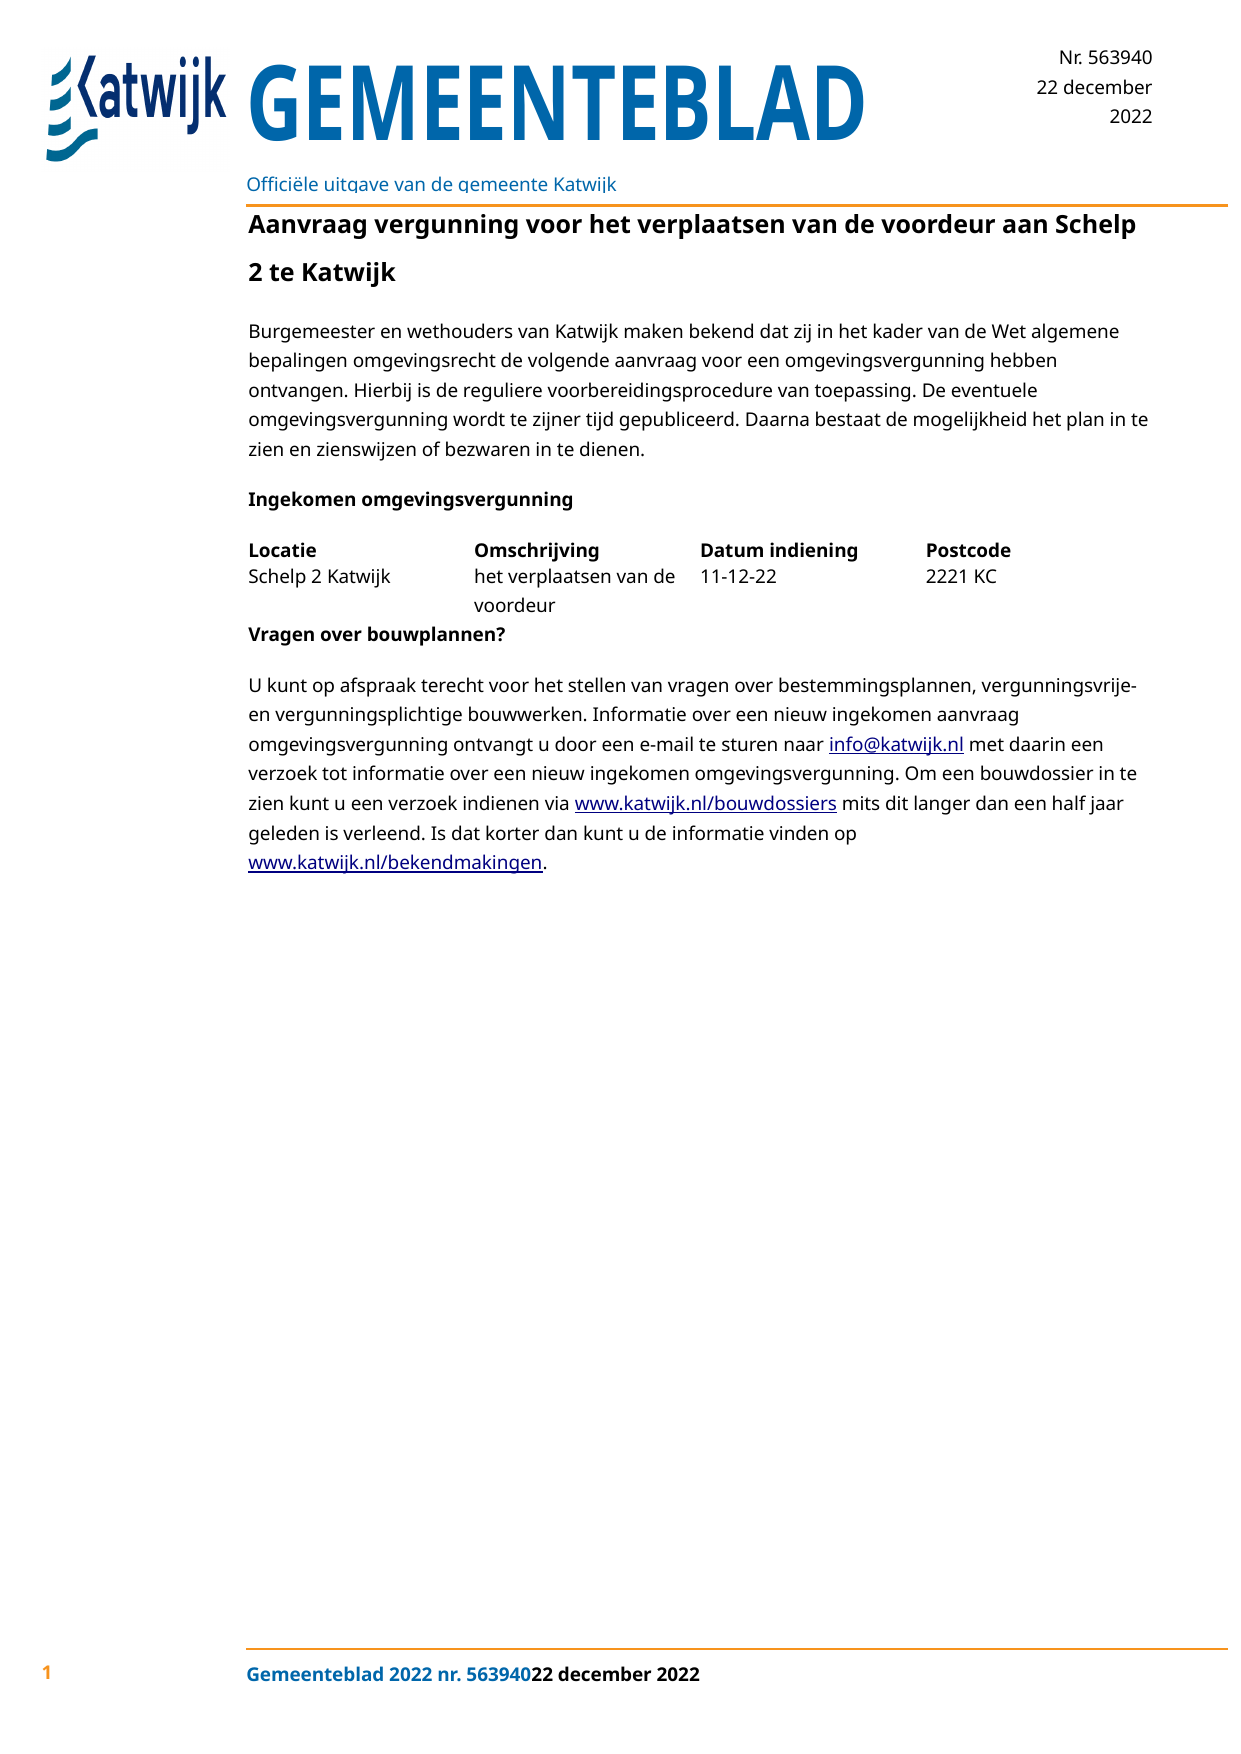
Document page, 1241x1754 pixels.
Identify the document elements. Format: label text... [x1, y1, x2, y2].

table_header Omschrijving [474, 537, 700, 563]
text Burgemeester en wethouders van Katwijk maken bekend dat zij in het kader van de Wet algemene bepalingen omgevingsrecht de volgende aanvraag voor een omgevingsvergunning hebben ontvangen. Hierbij is de reguliere voorbereidingsprocedure van toepassing. De eventuele omgevingsvergunning wordt te zijner tijd gepubliceerd. Daarna bestaat de mogelijkheid het plan in te zien en zienswijzen of bezwaren in te dienen. [248, 318, 1152, 462]
table_cell 2221 KC [926, 563, 1152, 618]
table_header Locatie [248, 537, 474, 563]
table_header Postcode [926, 537, 1152, 563]
text Vragen over bouwplannen? [248, 621, 1152, 647]
text Aanvraag vergunning voor het verplaatsen van de voordeur aan Schelp 2 te Katwijk [248, 207, 1152, 288]
table_cell 11-12-22 [700, 563, 926, 618]
text Ingekomen omgevingsvergunning [248, 487, 1152, 512]
table_cell het verplaatsen van de voordeur [474, 563, 700, 618]
picture [41, 47, 231, 172]
table_cell Schelp 2 Katwijk [248, 563, 474, 618]
text U kunt op afspraak terecht voor het stellen van vragen over bestemmingsplannen, vergunningsvrije- en vergunningsplichtige bouwwerken. Informatie over een nieuw ingekomen aanvraag omgevingsvergunning ontvangt u door een e-mail te sturen naar info@katwijk.nl met daarin een verzoek tot informatie over een nieuw ingekomen omgevingsvergunning. Om een bouwdossier in te zien kunt u een verzoek indienen via www.katwijk.nl/bouwdossiers mits dit langer dan een half jaar geleden is verleend. Is dat korter dan kunt u de informatie vinden op www.katwijk.nl/bekendmakingen. [248, 672, 1152, 875]
table_header Datum indiening [700, 537, 926, 563]
